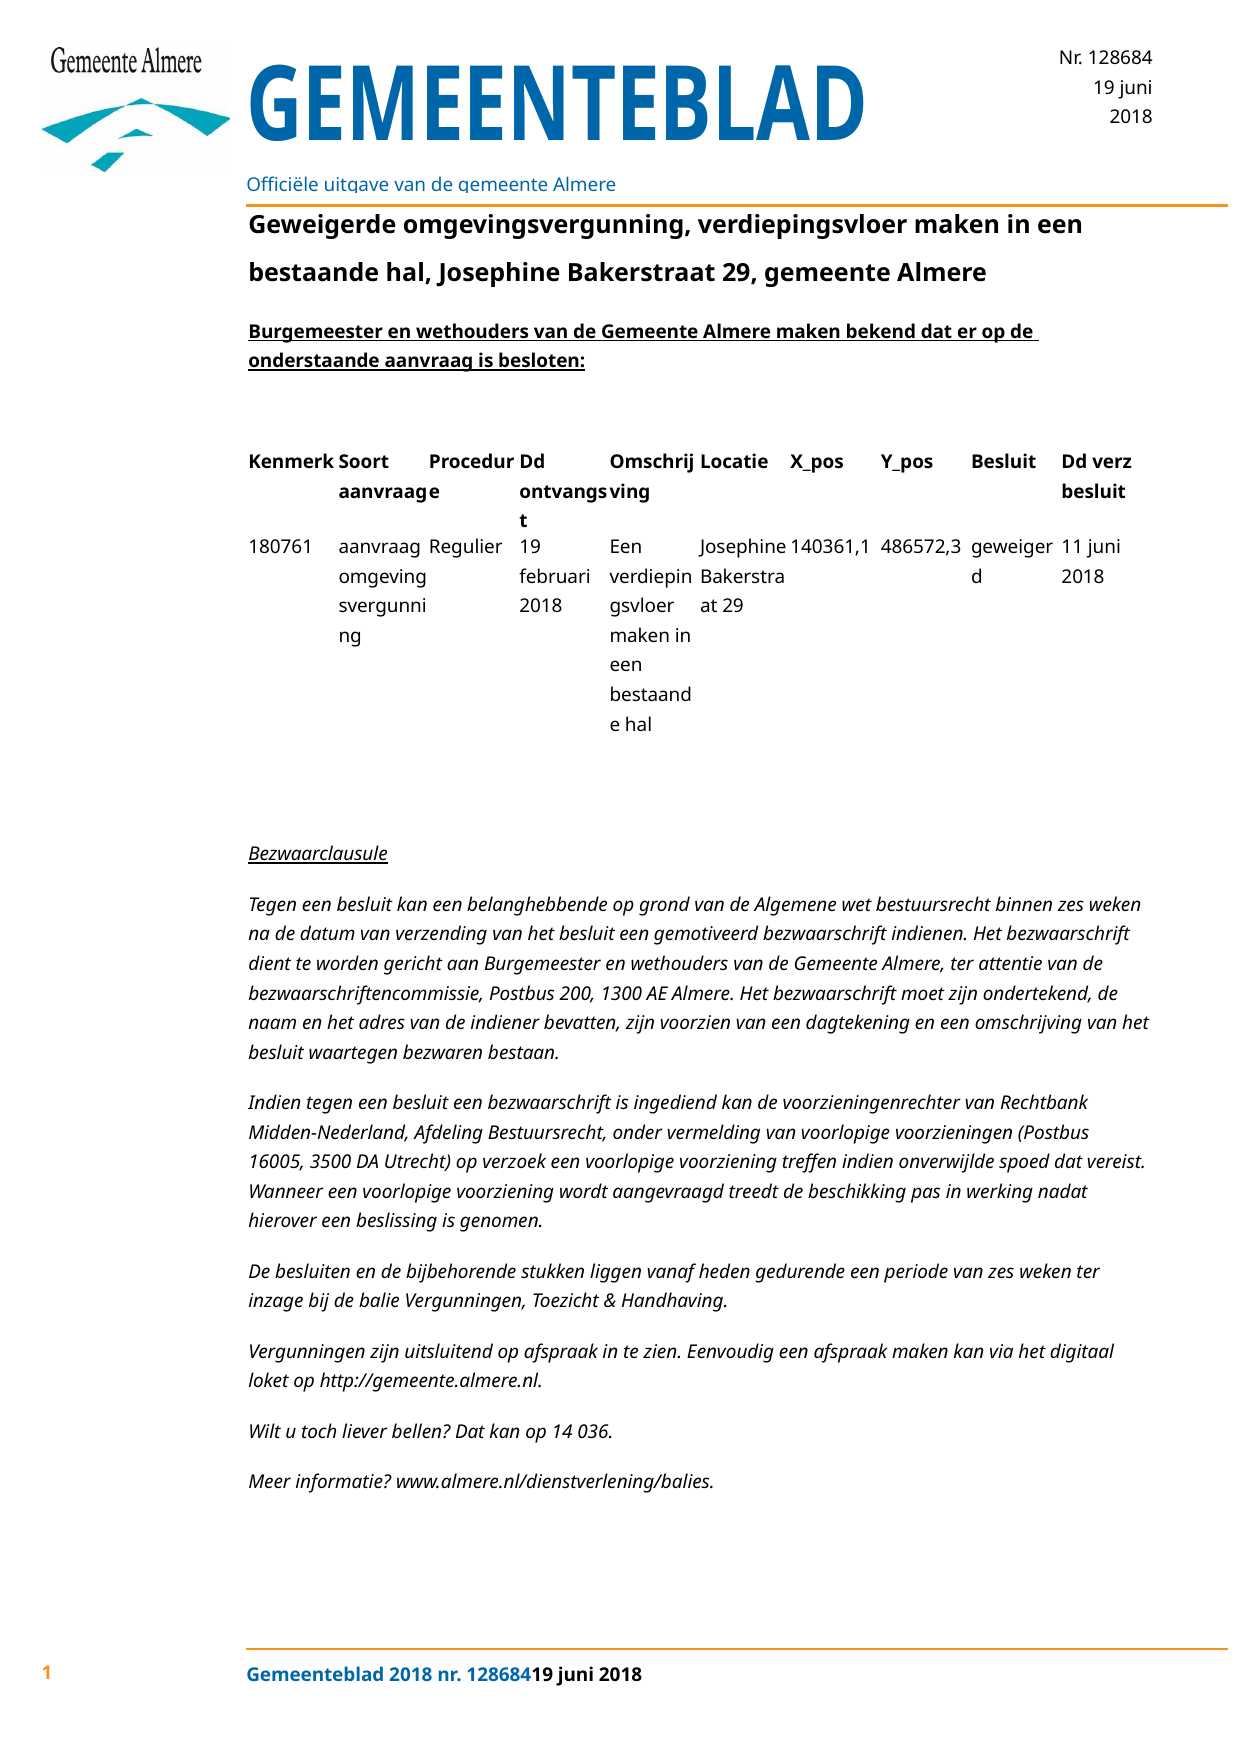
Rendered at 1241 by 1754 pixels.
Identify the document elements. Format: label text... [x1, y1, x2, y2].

table_cell Regulier [429, 533, 519, 737]
table_cell 19 februari 2018 [519, 533, 609, 737]
text Indien tegen een besluit een bezwaarschrift is ingediend kan de voorzieningenrechter van Rechtbank Midden-Nederland, Afdeling Bestuursrecht, onder vermelding van voorlopige voorzieningen (Postbus 16005, 3500 DA Utrecht) op verzoek een voorlopige voorziening treffen indien onverwijlde spoed dat vereist. Wanneer een voorlopige voorziening wordt aangevraagd treedt de beschikking pas in werking nadat hierover een beslissing is genomen. [248, 1089, 1152, 1233]
text Vergunningen zijn uitsluitend op afspraak in te zien. Eenvoudig een afspraak maken kan via het digitaal loket op http://gemeente.almere.nl. [248, 1338, 1152, 1393]
table_header X_pos [790, 449, 881, 533]
table_cell Een verdiepingsvloer maken in een bestaande hal [609, 533, 700, 737]
table_header Locatie [700, 449, 790, 533]
table_cell 140361,1 [790, 533, 881, 737]
table_cell aanvraag omgevingsvergunning [338, 533, 429, 737]
text Meer informatie? www.almere.nl/dienstverlening/balies. [248, 1468, 1152, 1494]
table_header Y_pos [881, 449, 971, 533]
table_header Dd ontvangst [519, 449, 609, 533]
table_header Soort aanvraag [338, 449, 429, 533]
table_header Dd verz besluit [1061, 449, 1152, 533]
text Geweigerde omgevingsvergunning, verdiepingsvloer maken in een bestaande hal, Josephine Bakerstraat 29, gemeente Almere [248, 207, 1152, 288]
text Tegen een besluit kan een belanghebbende op grond van de Algemene wet bestuursrecht binnen zes weken na de datum van verzending van het besluit een gemotiveerd bezwaarschrift indienen. Het bezwaarschrift dient te worden gericht aan Burgemeester en wethouders van de Gemeente Almere, ter attentie van de bezwaarschriftencommissie, Postbus 200, 1300 AE Almere. Het bezwaarschrift moet zijn ondertekend, de naam en het adres van de indiener bevatten, zijn voorzien van een dagtekening en een omschrijving van het besluit waartegen bezwaren bestaan. [248, 891, 1152, 1065]
table_header Omschrijving [609, 449, 700, 533]
table_cell 486572,3 [881, 533, 971, 737]
table_cell Josephine Bakerstraat 29 [700, 533, 790, 737]
text Wilt u toch liever bellen? Dat kan op 14 036. [248, 1418, 1152, 1444]
table_header Procedure [429, 449, 519, 533]
text Bezwaarclausule [248, 841, 1152, 866]
table_cell 11 juni 2018 [1061, 533, 1152, 737]
table_cell geweigerd [971, 533, 1061, 737]
table_cell 180761 [248, 533, 338, 737]
text De besluiten en de bijbehorende stukken liggen vanaf heden gedurende een periode van zes weken ter inzage bij de balie Vergunningen, Toezicht & Handhaving. [248, 1258, 1152, 1313]
picture [41, 47, 231, 172]
table_header Besluit [971, 449, 1061, 533]
table_header Kenmerk [248, 449, 338, 533]
text Burgemeester en wethouders van de Gemeente Almere maken bekend dat er op de onderstaande aanvraag is besloten: [248, 318, 1152, 373]
